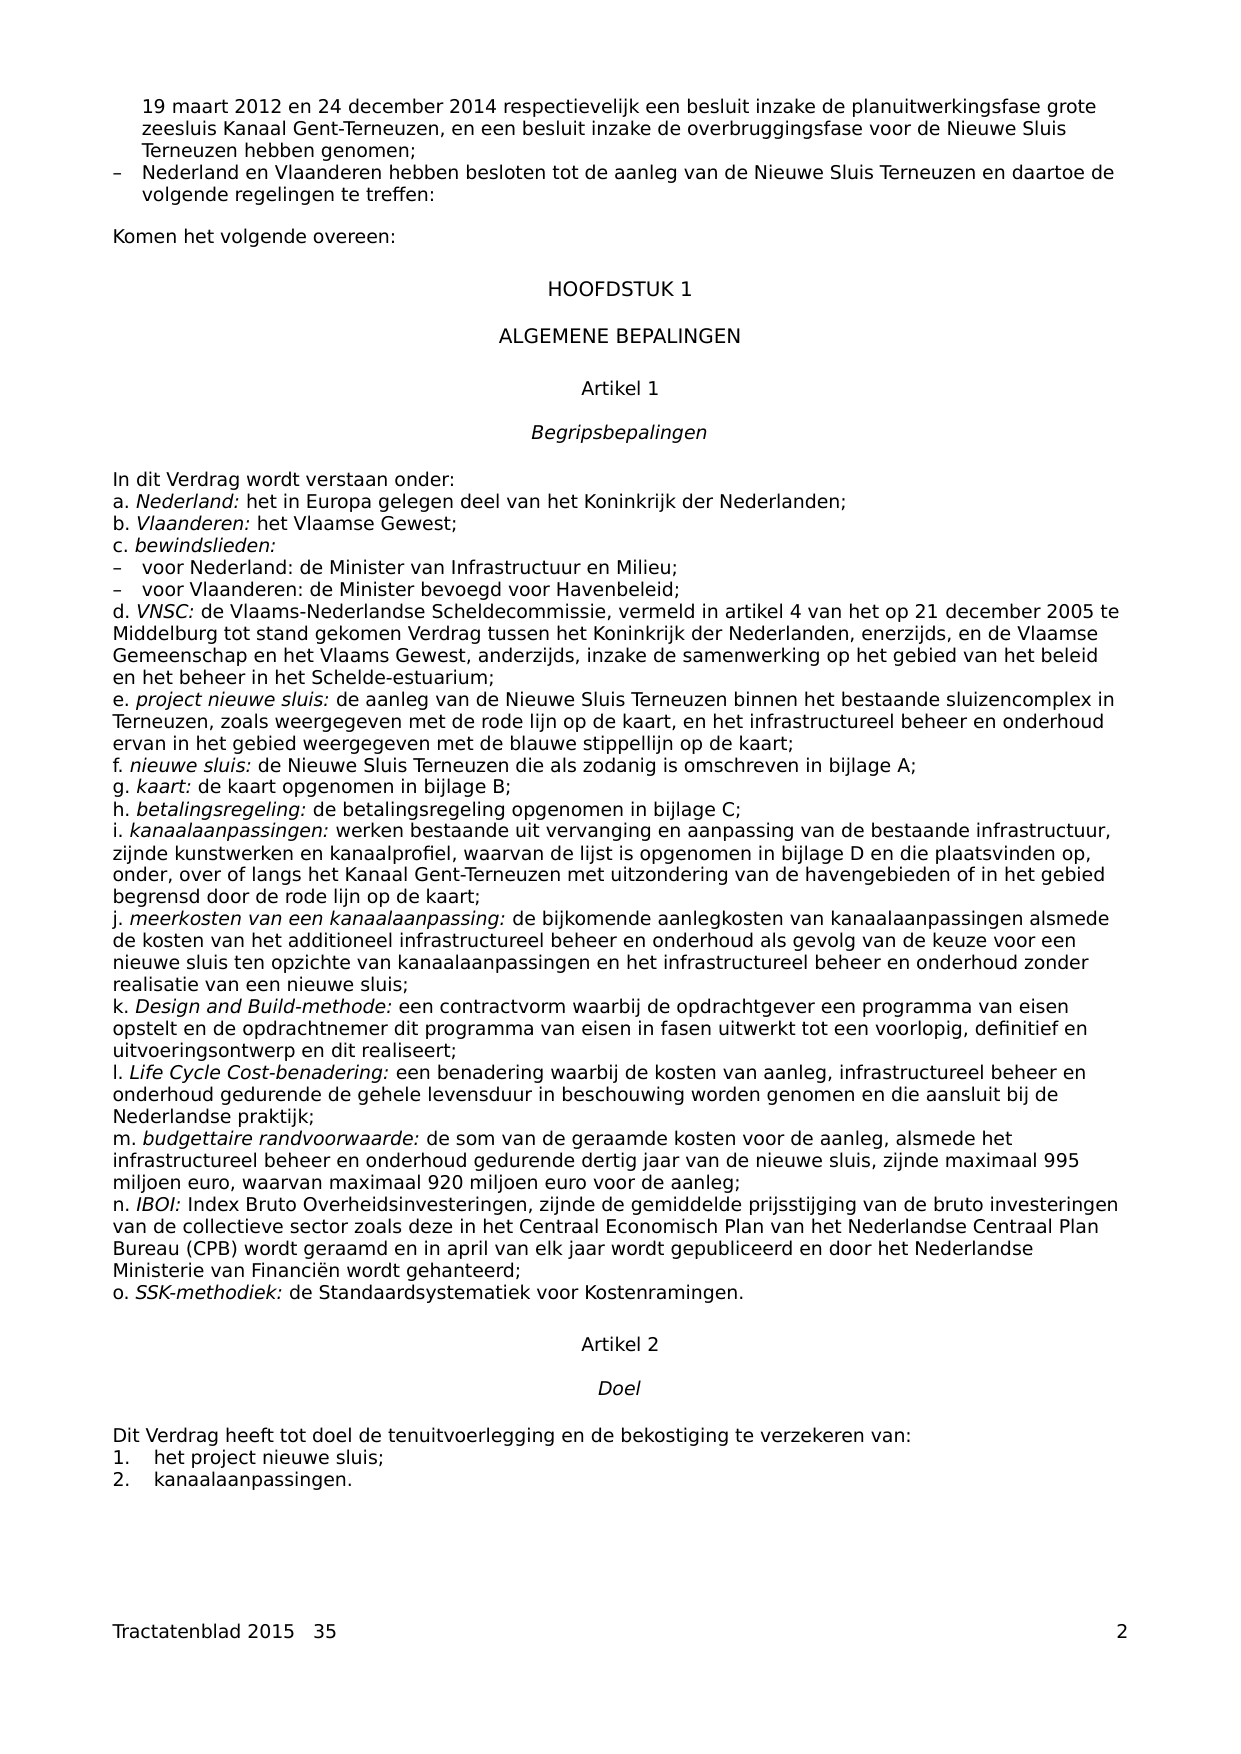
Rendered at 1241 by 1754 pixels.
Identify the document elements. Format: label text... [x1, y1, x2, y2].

text 2. kanaalaanpassingen. [112, 1469, 1128, 1491]
subtitle Artikel 2 Doel [112, 1334, 1128, 1400]
subtitle Artikel 1 Begripsbepalingen [112, 378, 1128, 444]
text Dit Verdrag heeft tot doel de tenuitvoerlegging en de bekostiging te verzekeren van: [112, 1425, 1128, 1447]
text j. meerkosten van een kanaalaanpassing: de bijkomende aanlegkosten van kanaalaanpassingen alsmede de kosten van het additioneel infrastructureel beheer en onderhoud als gevolg van de keuze voor een nieuwe sluis ten opzichte van kanaalaanpassingen en het infrastructureel beheer en onderhoud zonder realisatie van een nieuwe sluis; [112, 908, 1128, 996]
text a. Nederland: het in Europa gelegen deel van het Koninkrijk der Nederlanden; [112, 491, 1128, 513]
text f. nieuwe sluis: de Nieuwe Sluis Terneuzen die als zodanig is omschreven in bijlage A; [112, 754, 1128, 776]
text – voor Nederland: de Minister van Infrastructuur en Milieu; [112, 557, 1128, 579]
text e. project nieuwe sluis: de aanleg van de Nieuwe Sluis Terneuzen binnen het bestaande sluizencomplex in Terneuzen, zoals weergegeven met de rode lijn op de kaart, en het infrastructureel beheer en onderhoud ervan in het gebied weergegeven met de blauwe stippellijn op de kaart; [112, 688, 1128, 754]
text 19 maart 2012 en 24 december 2014 respectievelijk een besluit inzake de planuitwerkingsfase grote zeesluis Kanaal Gent-Terneuzen, en een besluit inzake de overbruggingsfase voor de Nieuwe Sluis Terneuzen hebben genomen; [112, 96, 1128, 162]
text g. kaart: de kaart opgenomen in bijlage B; [112, 776, 1128, 798]
text o. SSK-methodiek: de Standaardsystematiek voor Kostenramingen. [112, 1282, 1128, 1304]
text 1. het project nieuwe sluis; [112, 1447, 1128, 1469]
text m. budgettaire randvoorwaarde: de som van de geraamde kosten voor de aanleg, alsmede het infrastructureel beheer en onderhoud gedurende dertig jaar van de nieuwe sluis, zijnde maximaal 995 miljoen euro, waarvan maximaal 920 miljoen euro voor de aanleg; [112, 1128, 1128, 1194]
text b. Vlaanderen: het Vlaamse Gewest; [112, 513, 1128, 535]
text In dit Verdrag wordt verstaan onder: [112, 469, 1128, 491]
text – Nederland en Vlaanderen hebben besloten tot de aanleg van de Nieuwe Sluis Terneuzen en daartoe de volgende regelingen te treffen: [112, 162, 1128, 206]
text d. VNSC: de Vlaams-Nederlandse Scheldecommissie, vermeld in artikel 4 van het op 21 december 2005 te Middelburg tot stand gekomen Verdrag tussen het Koninkrijk der Nederlanden, enerzijds, en de Vlaamse Gemeenschap en het Vlaams Gewest, anderzijds, inzake de samenwerking op het gebied van het beleid en het beheer in het Schelde-estuarium; [112, 601, 1128, 688]
text – voor Vlaanderen: de Minister bevoegd voor Havenbeleid; [112, 579, 1128, 601]
subtitle HOOFDSTUK 1 ALGEMENE BEPALINGEN [112, 278, 1128, 348]
text i. kanaalaanpassingen: werken bestaande uit vervanging en aanpassing van de bestaande infrastructuur, zijnde kunstwerken en kanaalprofiel, waarvan de lijst is opgenomen in bijlage D en die plaatsvinden op, onder, over of langs het Kanaal Gent-Terneuzen met uitzondering van de havengebieden of in het gebied begrensd door de rode lijn op de kaart; [112, 820, 1128, 908]
text n. IBOI: Index Bruto Overheidsinvesteringen, zijnde de gemiddelde prijsstijging van de bruto investeringen van de collectieve sector zoals deze in het Centraal Economisch Plan van het Nederlandse Centraal Plan Bureau (CPB) wordt geraamd en in april van elk jaar wordt gepubliceerd en door het Nederlandse Ministerie van Financiën wordt gehanteerd; [112, 1194, 1128, 1282]
text c. bewindslieden: [112, 535, 1128, 557]
text h. betalingsregeling: de betalingsregeling opgenomen in bijlage C; [112, 798, 1128, 820]
text Komen het volgende overeen: [112, 226, 1128, 248]
text l. Life Cycle Cost-benadering: een benadering waarbij de kosten van aanleg, infrastructureel beheer en onderhoud gedurende de gehele levensduur in beschouwing worden genomen en die aansluit bij de Nederlandse praktijk; [112, 1062, 1128, 1128]
text k. Design and Build-methode: een contractvorm waarbij de opdrachtgever een programma van eisen opstelt en de opdrachtnemer dit programma van eisen in fasen uitwerkt tot een voorlopig, definitief en uitvoeringsontwerp en dit realiseert; [112, 996, 1128, 1062]
